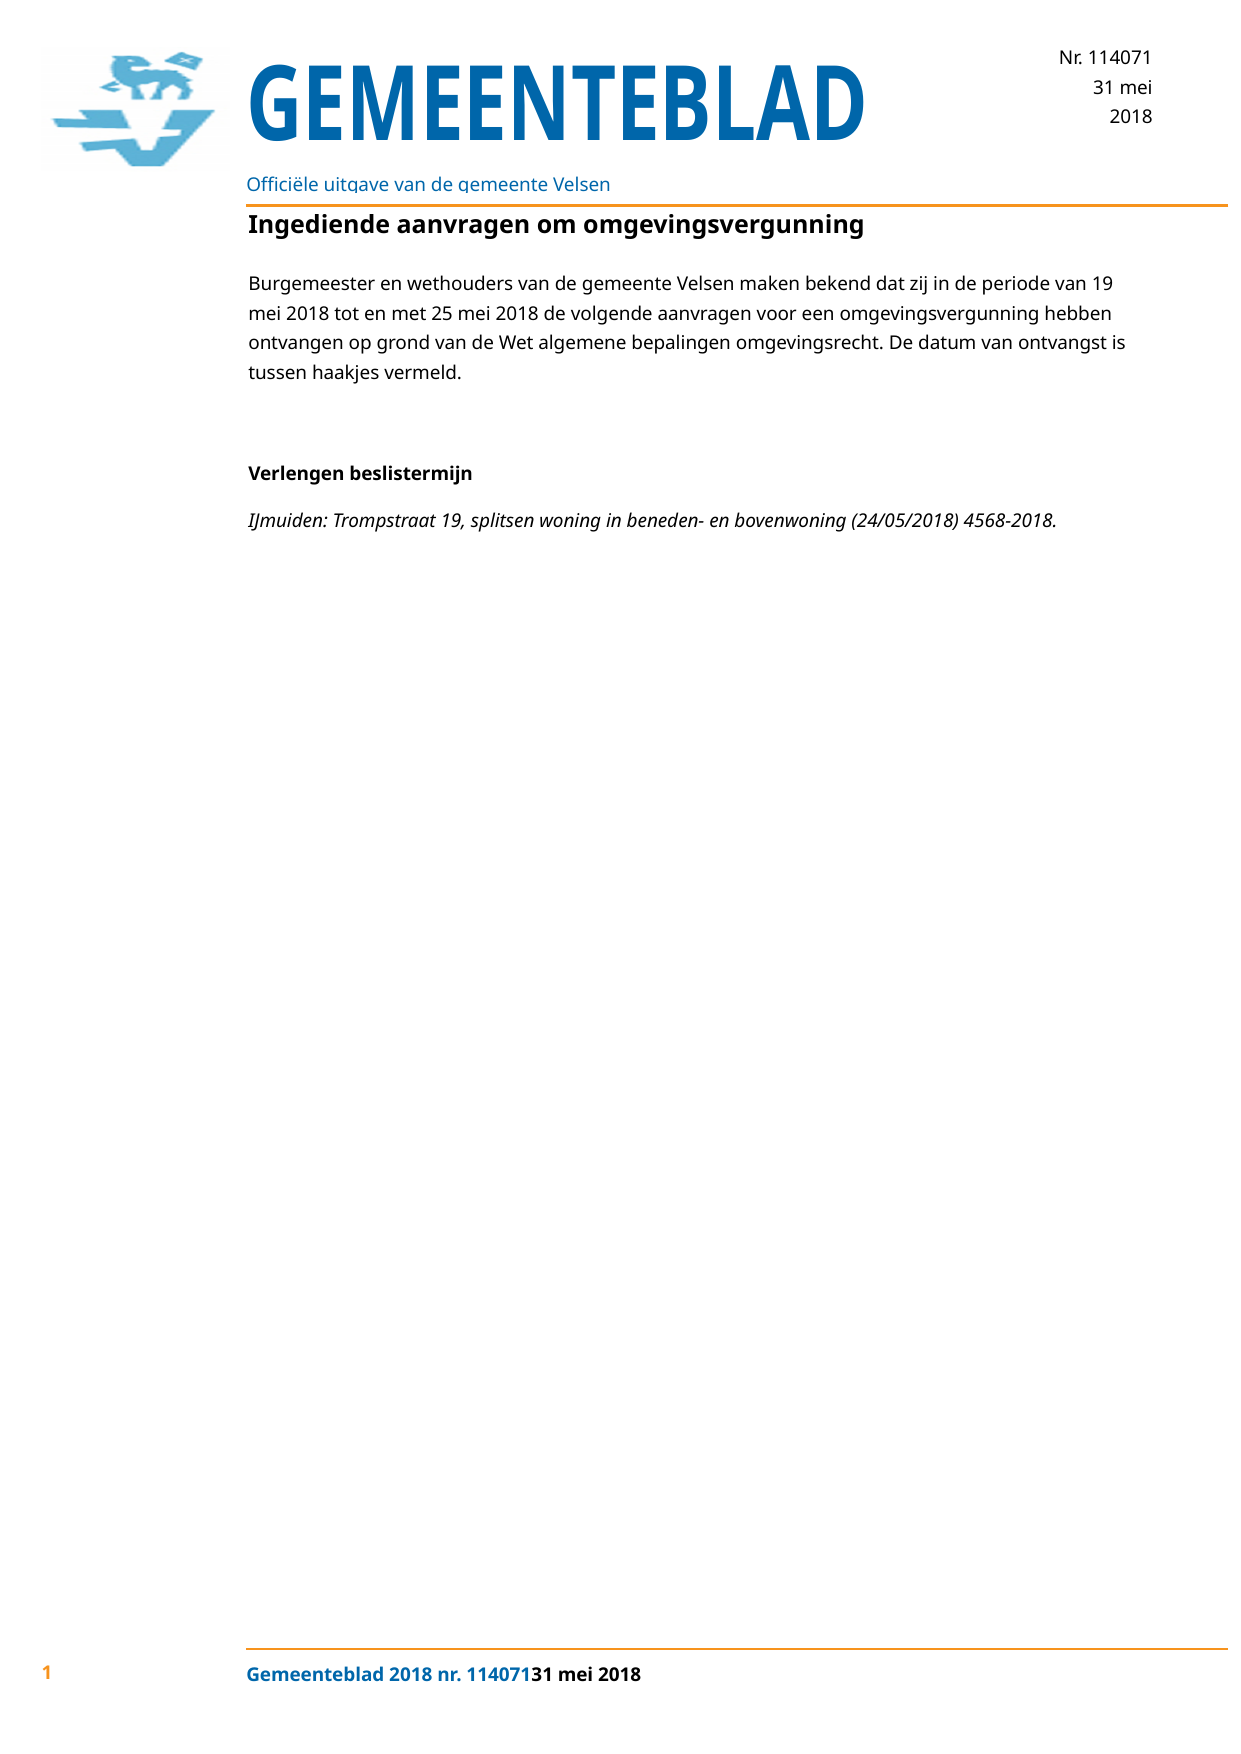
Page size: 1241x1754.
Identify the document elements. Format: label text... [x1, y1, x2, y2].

picture [41, 47, 231, 172]
text Verlengen beslistermijn [248, 460, 1152, 486]
text Ingediende aanvragen om omgevingsvergunning [248, 207, 1152, 241]
text Burgemeester en wethouders van de gemeente Velsen maken bekend dat zij in de periode van 19 mei 2018 tot en met 25 mei 2018 de volgende aanvragen voor een omgevingsvergunning hebben ontvangen op grond van de Wet algemene bepalingen omgevingsrecht. De datum van ontvangst is tussen haakjes vermeld. [248, 270, 1152, 385]
text IJmuiden: Trompstraat 19, splitsen woning in beneden- en bovenwoning (24/05/2018) 4568-2018. [248, 508, 1152, 533]
